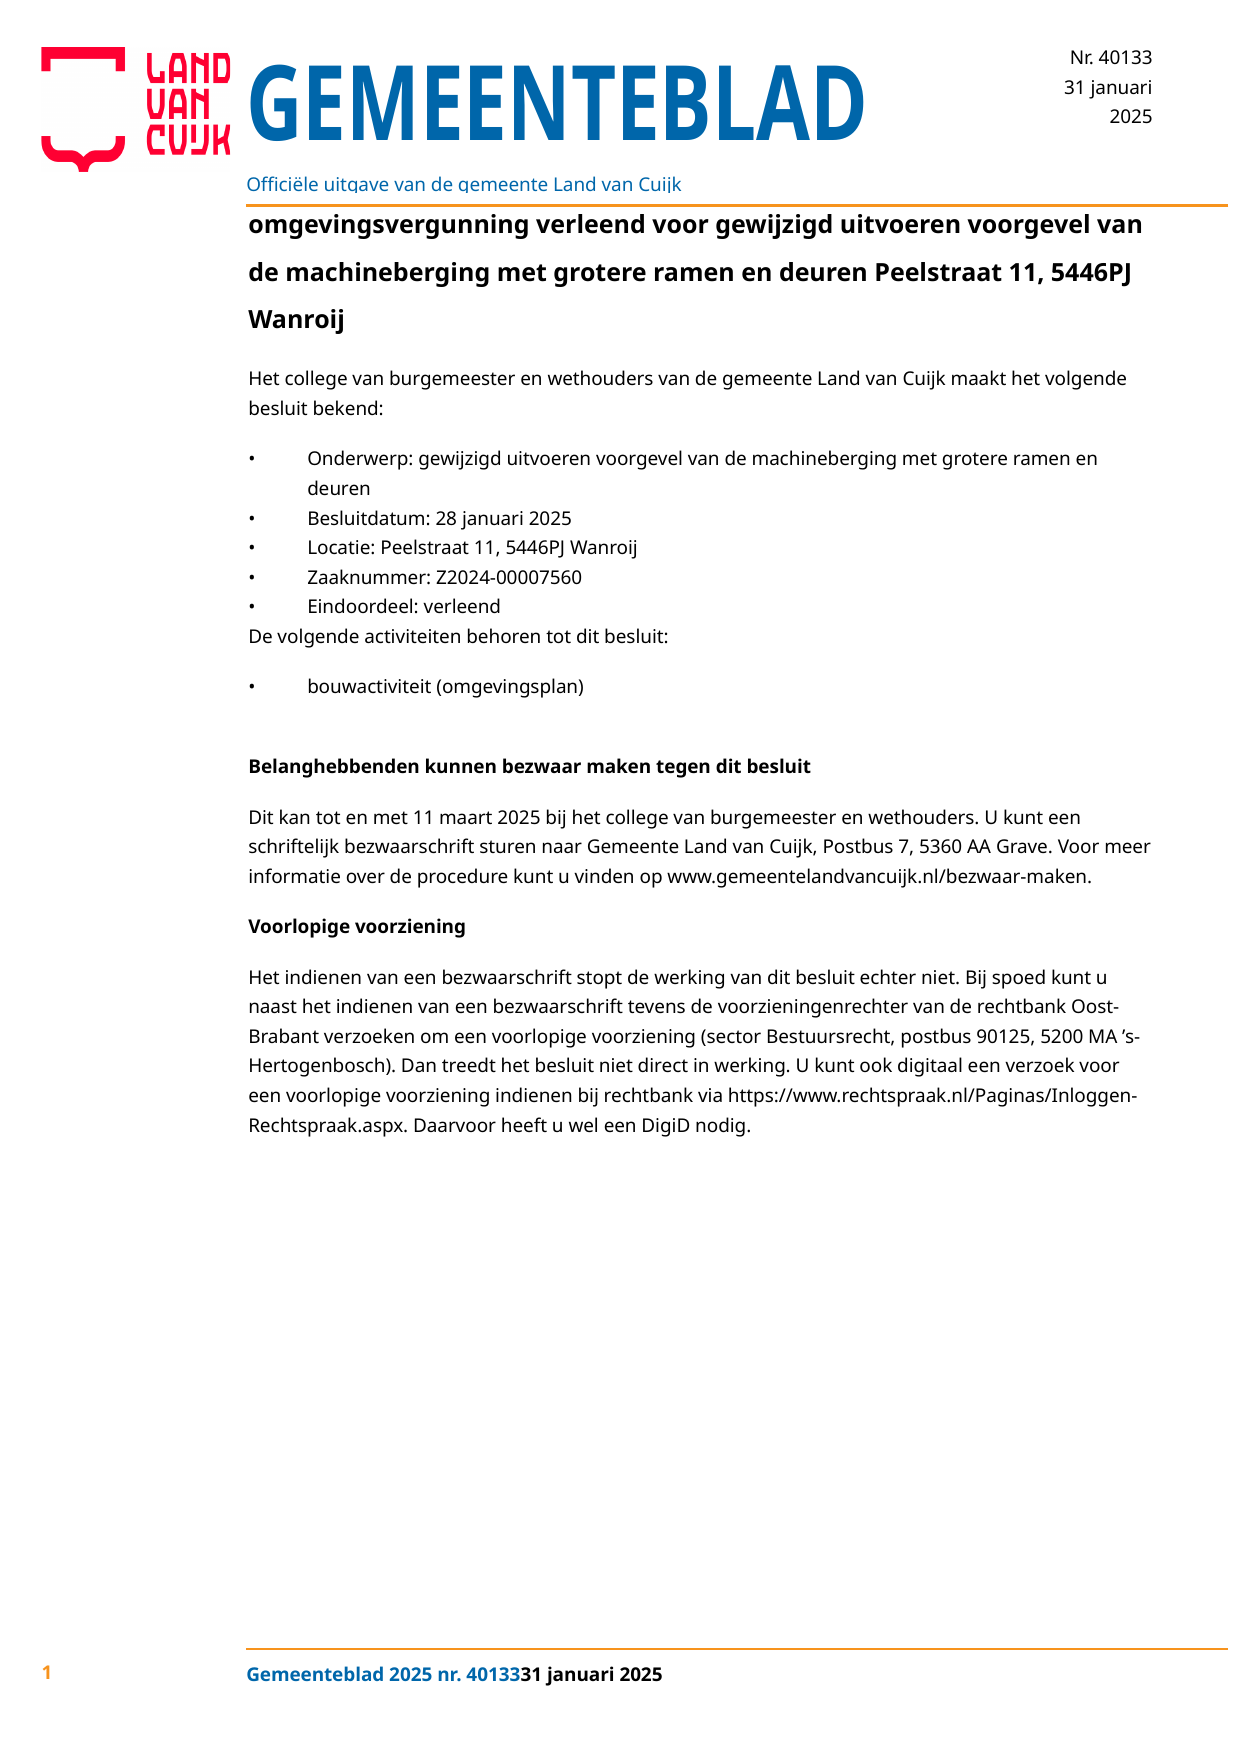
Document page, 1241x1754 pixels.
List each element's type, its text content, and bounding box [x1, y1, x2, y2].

text Het college van burgemeester en wethouders van de gemeente Land van Cuijk maakt het volgende besluit bekend: [248, 366, 1152, 421]
list Besluitdatum: 28 januari 2025 [248, 505, 1152, 530]
picture [41, 47, 231, 172]
list Locatie: Peelstraat 11, 5446PJ Wanroij [248, 534, 1152, 560]
text Het indienen van een bezwaarschrift stopt de werking van dit besluit echter niet. Bij spoed kunt u naast het indienen van een bezwaarschrift tevens de voorzieningenrechter van de rechtbank Oost-Brabant verzoeken om een voorlopige voorziening (sector Bestuursrecht, postbus 90125, 5200 MA ’s-Hertogenbosch). Dan treedt het besluit niet direct in werking. U kunt ook digitaal een verzoek voor een voorlopige voorziening indienen bij rechtbank via https://www.rechtspraak.nl/Paginas/Inloggen-Rechtspraak.aspx. Daarvoor heeft u wel een DigiD nodig. [248, 964, 1152, 1137]
text Belanghebbenden kunnen bezwaar maken tegen dit besluit [248, 753, 1152, 779]
list Zaaknummer: Z2024-00007560 [248, 564, 1152, 589]
text De volgende activiteiten behoren tot dit besluit: [248, 623, 1152, 649]
text Voorlopige voorziening [248, 913, 1152, 939]
list Eindoordeel: verleend [248, 593, 1152, 619]
list Onderwerp: gewijzigd uitvoeren voorgevel van de machineberging met grotere ramen en deuren [248, 446, 1152, 501]
text Dit kan tot en met 11 maart 2025 bij het college van burgemeester en wethouders. U kunt een schriftelijk bezwaarschrift sturen naar Gemeente Land van Cuijk, Postbus 7, 5360 AA Grave. Voor meer informatie over de procedure kunt u vinden op www.gemeentelandvancuijk.nl/bezwaar-maken. [248, 804, 1152, 889]
text omgevingsvergunning verleend voor gewijzigd uitvoeren voorgevel van de machineberging met grotere ramen en deuren Peelstraat 11, 5446PJ Wanroij [248, 207, 1152, 336]
list bouwactiviteit (omgevingsplan) [248, 673, 1152, 699]
